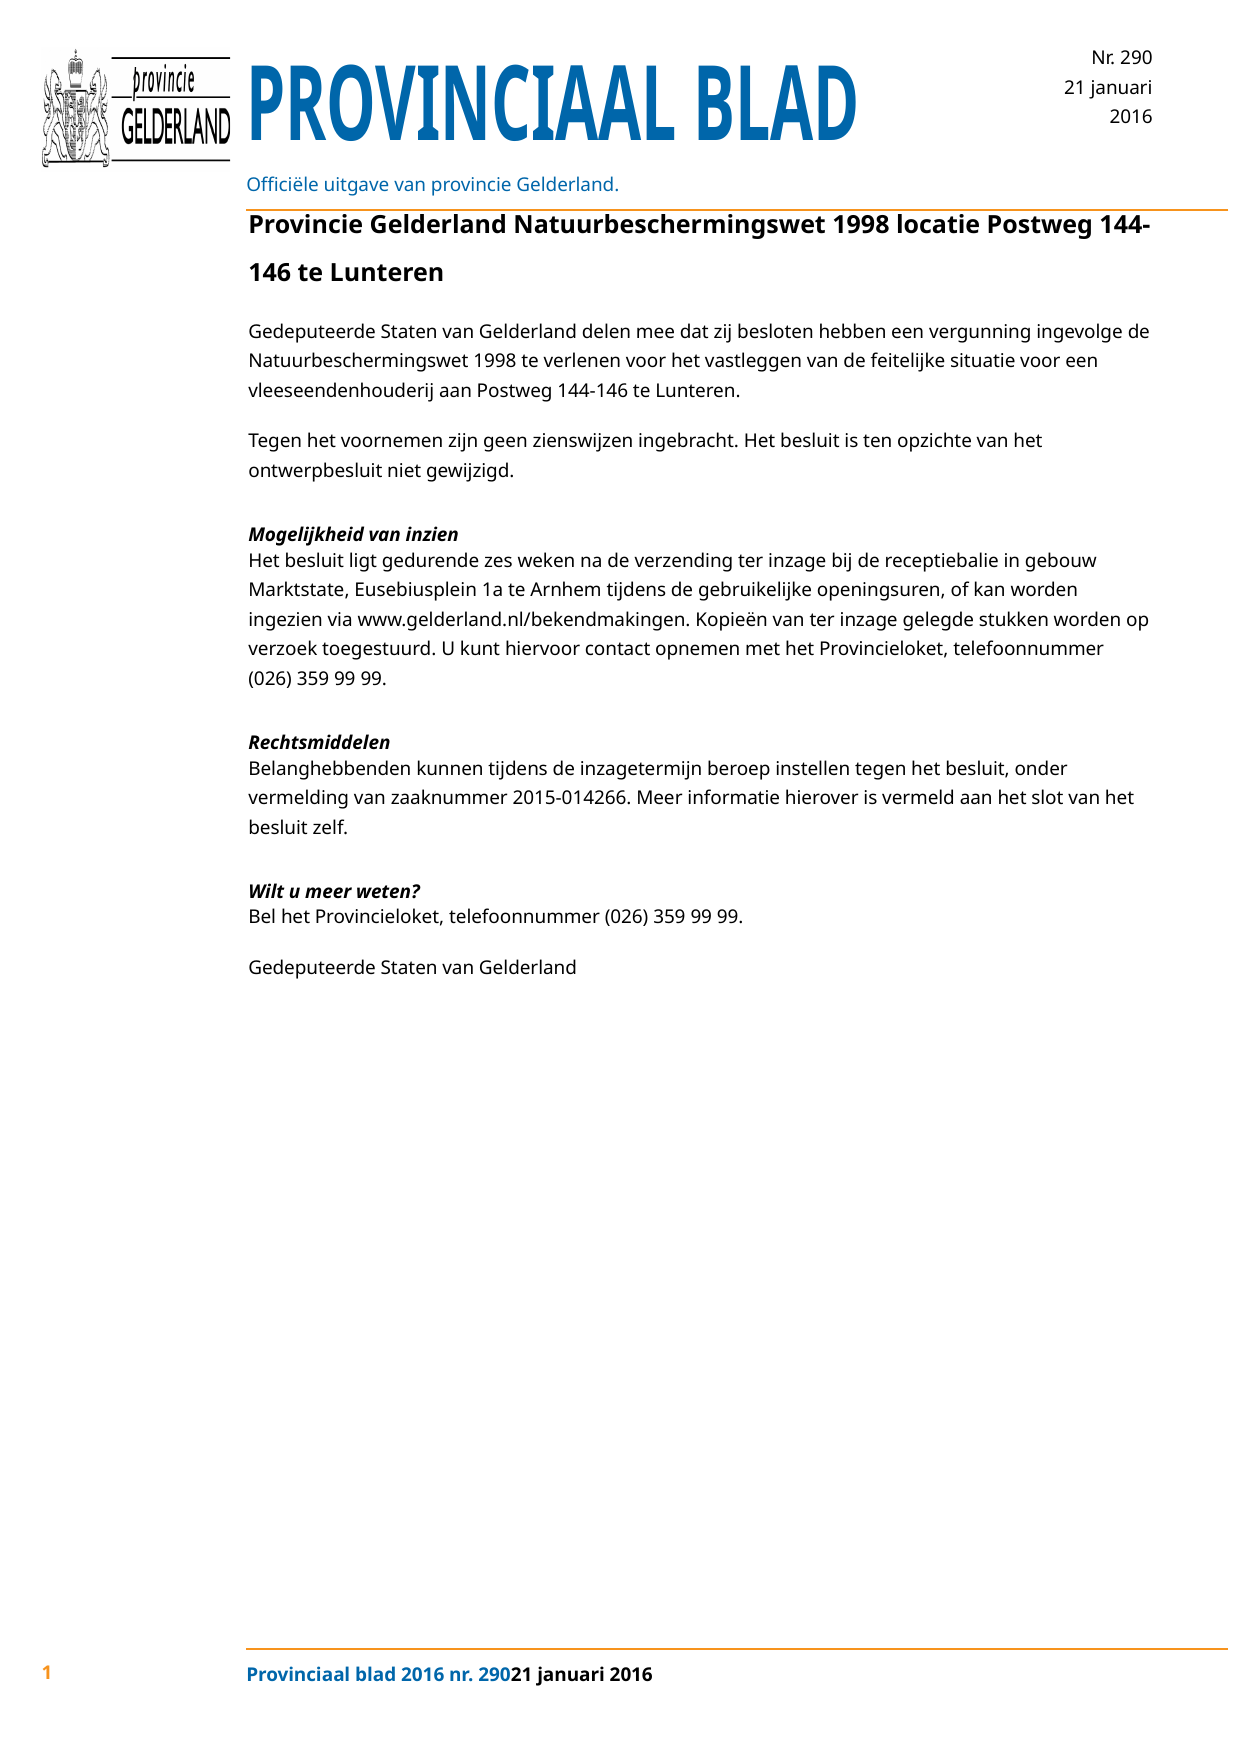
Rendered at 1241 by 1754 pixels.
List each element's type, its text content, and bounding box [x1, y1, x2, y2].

picture [41, 47, 231, 172]
text Mogelijkheid van inzien [248, 521, 1152, 547]
text Tegen het voornemen zijn geen zienswijzen ingebracht. Het besluit is ten opzichte van het ontwerpbesluit niet gewijzigd. [248, 427, 1152, 483]
text Gedeputeerde Staten van Gelderland [248, 954, 1152, 980]
text Bel het Provincieloket, telefoonnummer (026) 359 99 99. [248, 904, 1152, 929]
text Provincie Gelderland Natuurbeschermingswet 1998 locatie Postweg 144-146 te Lunteren [248, 211, 1152, 288]
text Wilt u meer weten? [248, 878, 1152, 904]
text Het besluit ligt gedurende zes weken na de verzending ter inzage bij de receptiebalie in gebouw Marktstate, Eusebiusplein 1a te Arnhem tijdens de gebruikelijke openingsuren, of kan worden ingezien via www.gelderland.nl/bekendmakingen. Kopieën van ter inzage gelegde stukken worden op verzoek toegestuurd. U kunt hiervoor contact opnemen met het Provincieloket, telefoonnummer (026) 359 99 99. [248, 547, 1152, 691]
text Belanghebbenden kunnen tijdens de inzagetermijn beroep instellen tegen het besluit, onder vermelding van zaaknummer 2015-014266. Meer informatie hierover is vermeld aan het slot van het besluit zelf. [248, 755, 1152, 840]
text Rechtsmiddelen [248, 729, 1152, 755]
text Gedeputeerde Staten van Gelderland delen mee dat zij besloten hebben een vergunning ingevolge de Natuurbeschermingswet 1998 te verlenen voor het vastleggen van de feitelijke situatie voor een vleeseendenhouderij aan Postweg 144-146 te Lunteren. [248, 318, 1152, 403]
